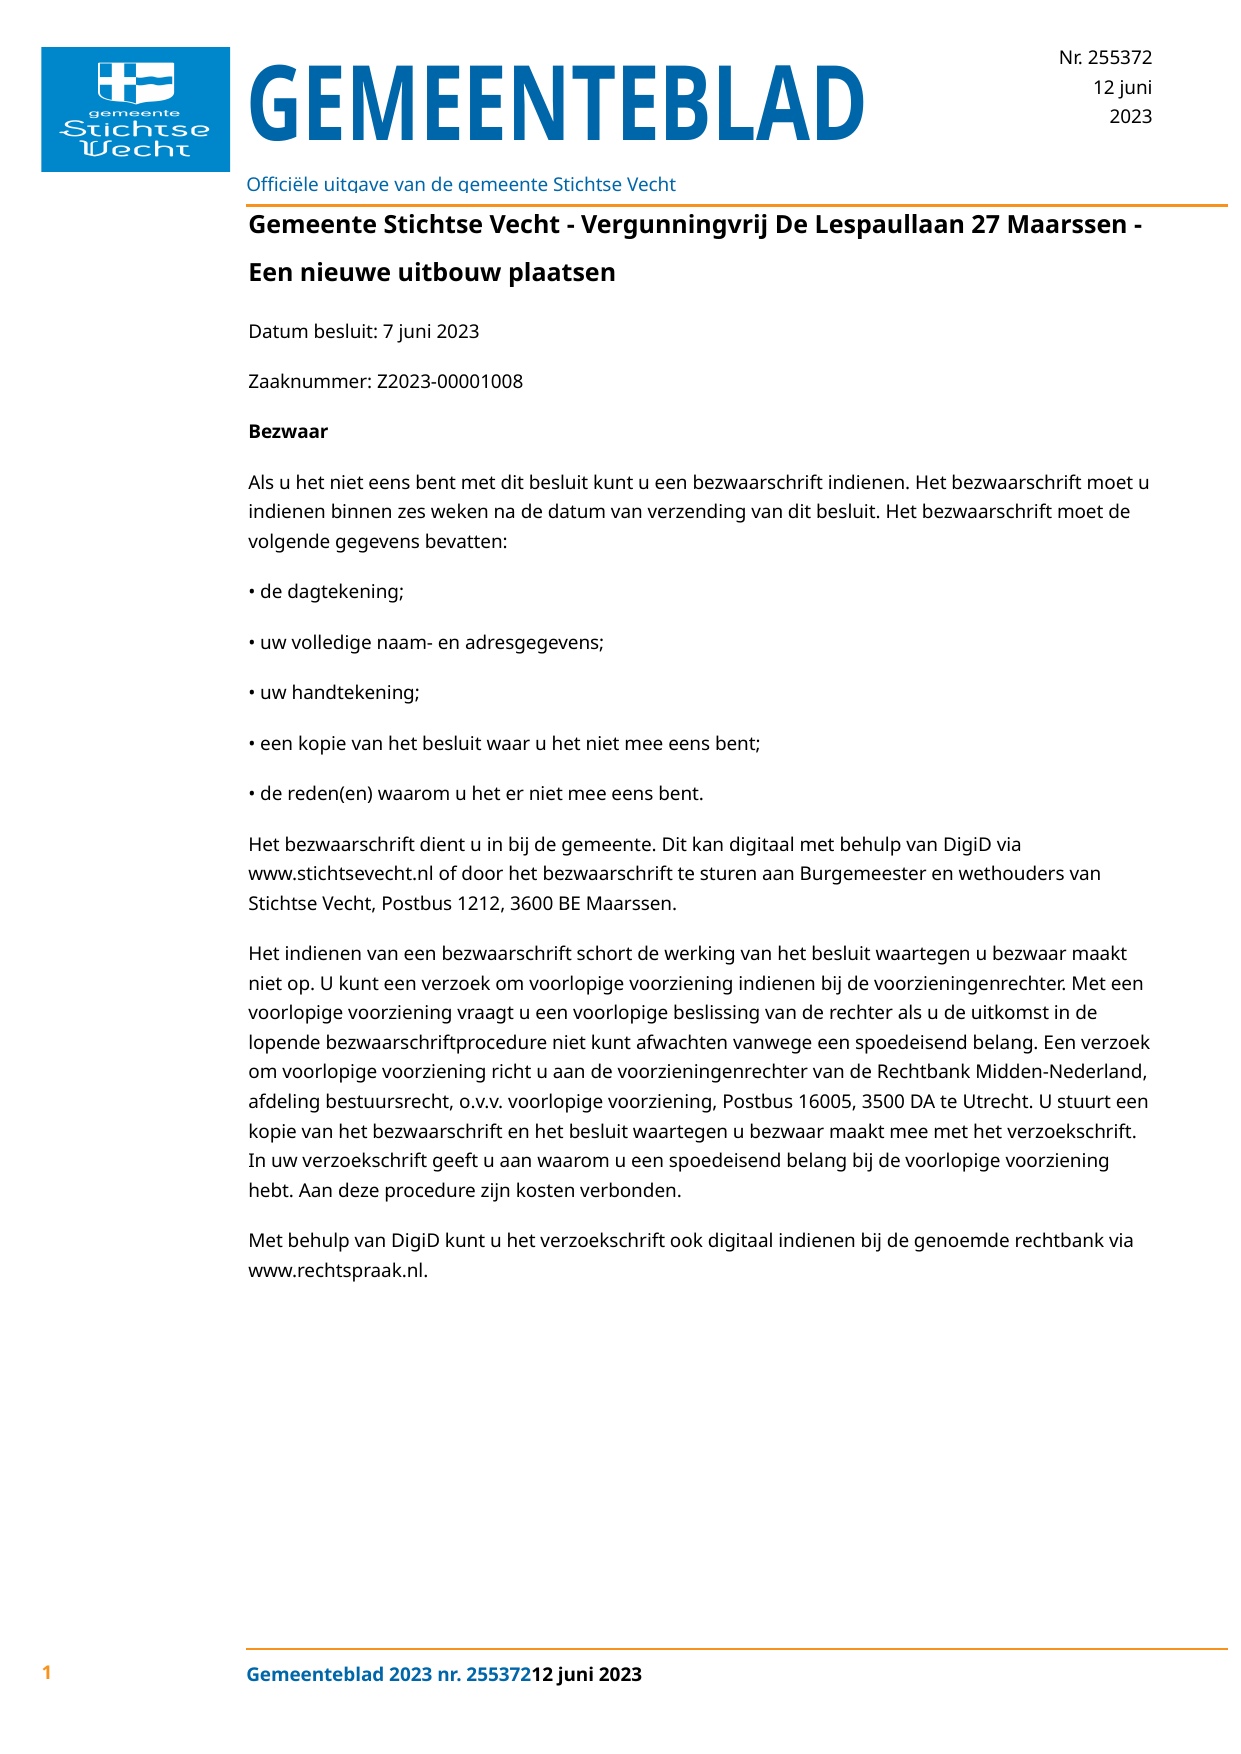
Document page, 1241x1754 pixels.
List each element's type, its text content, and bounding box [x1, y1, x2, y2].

text • een kopie van het besluit waar u het niet mee eens bent; [248, 730, 1152, 756]
text Met behulp van DigiD kunt u het verzoekschrift ook digitaal indienen bij de genoemde rechtbank via www.rechtspraak.nl. [248, 1227, 1152, 1283]
text Bezwaar [248, 419, 1152, 444]
text Datum besluit: 7 juni 2023 [248, 318, 1152, 344]
text Als u het niet eens bent met dit besluit kunt u een bezwaarschrift indienen. Het bezwaarschrift moet u indienen binnen zes weken na de datum van verzending van dit besluit. Het bezwaarschrift moet de volgende gegevens bevatten: [248, 469, 1152, 554]
text Gemeente Stichtse Vecht - Vergunningvrij De Lespaullaan 27 Maarssen - Een nieuwe uitbouw plaatsen [248, 207, 1152, 288]
text • de dagtekening; [248, 579, 1152, 604]
text • uw volledige naam- en adresgegevens; [248, 629, 1152, 655]
text Het indienen van een bezwaarschrift schort de werking van het besluit waartegen u bezwaar maakt niet op. U kunt een verzoek om voorlopige voorziening indienen bij de voorzieningenrechter. Met een voorlopige voorziening vraagt u een voorlopige beslissing van de rechter als u de uitkomst in de lopende bezwaarschriftprocedure niet kunt afwachten vanwege een spoedeisend belang. Een verzoek om voorlopige voorziening richt u aan de voorzieningenrechter van de Rechtbank Midden-Nederland, afdeling bestuursrecht, o.v.v. voorlopige voorziening, Postbus 16005, 3500 DA te Utrecht. U stuurt een kopie van het bezwaarschrift en het besluit waartegen u bezwaar maakt mee met het verzoekschrift. In uw verzoekschrift geeft u aan waarom u een spoedeisend belang bij de voorlopige voorziening hebt. Aan deze procedure zijn kosten verbonden. [248, 940, 1152, 1203]
text • de reden(en) waarom u het er niet mee eens bent. [248, 780, 1152, 806]
picture [99, 63, 135, 101]
text • uw handtekening; [248, 679, 1152, 705]
text Het bezwaarschrift dient u in bij de gemeente. Dit kan digitaal met behulp van DigiD via www.stichtsevecht.nl of door het bezwaarschrift te sturen aan Burgemeester en wethouders van Stichtse Vecht, Postbus 1212, 3600 BE Maarssen. [248, 831, 1152, 916]
text Zaaknummer: Z2023-00001008 [248, 368, 1152, 394]
picture [137, 63, 174, 103]
